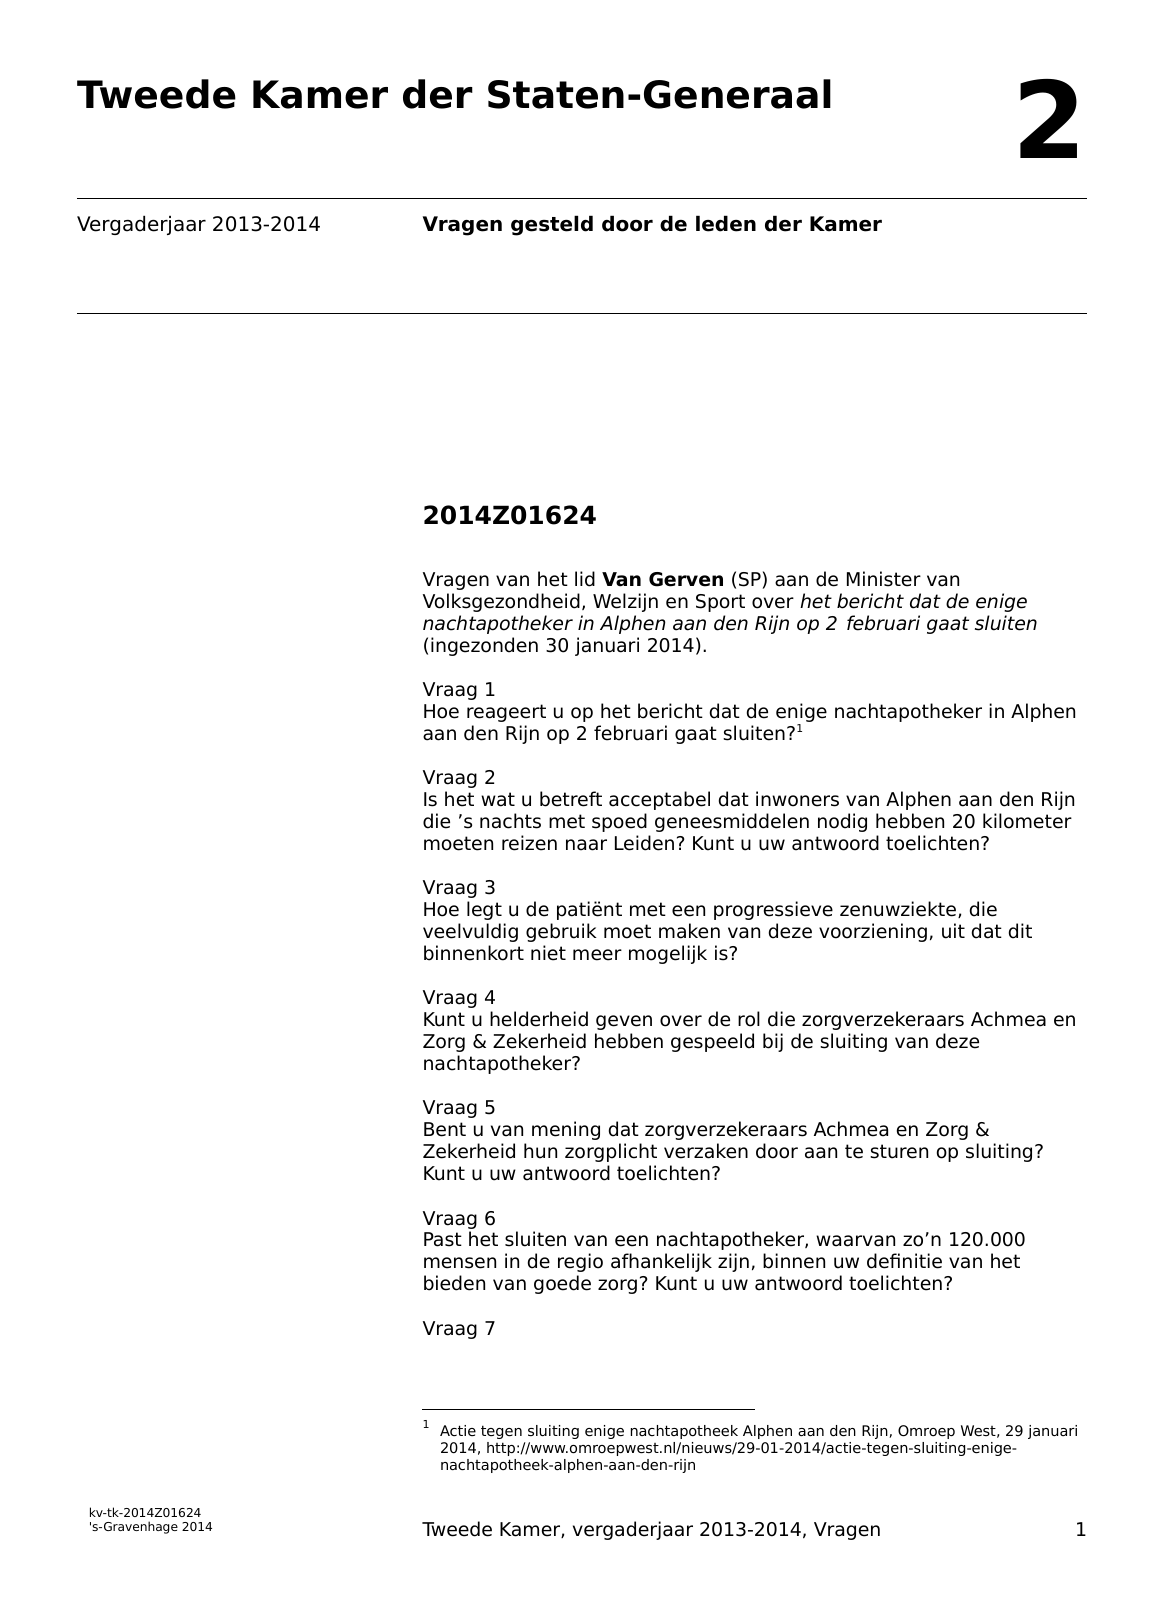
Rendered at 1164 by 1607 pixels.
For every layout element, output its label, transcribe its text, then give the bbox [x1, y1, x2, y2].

text Kunt u helderheid geven over de rol die zorgverzekeraars Achmea en Zorg & Zekerheid hebben gespeeld bij de sluiting van deze nachtapotheker? [422, 1009, 1087, 1075]
table_header 2 [886, 59, 1087, 198]
text Vraag 5 [422, 1097, 1087, 1119]
text Hoe reageert u op het bericht dat de enige nachtapotheker in Alphen aan den Rijn op 2 februari gaat sluiten? [422, 701, 1087, 745]
table_cell Vergaderjaar 2013-2014 [77, 199, 422, 313]
text Vraag 6 [422, 1207, 1087, 1229]
text Vraag 1 [422, 679, 1087, 701]
text 's-Gravenhage 2014 [88, 1520, 323, 1534]
table_cell Vragen gesteld door de leden der Kamer [422, 199, 1087, 313]
text Bent u van mening dat zorgverzekeraars Achmea en Zorg & Zekerheid hun zorgplicht verzaken door aan te sturen op sluiting? Kunt u uw antwoord toelichten? [422, 1119, 1087, 1185]
table_header Tweede Kamer der Staten-Generaal [77, 59, 886, 198]
text Vraag 7 [422, 1317, 1087, 1339]
text Is het wat u betreft acceptabel dat inwoners van Alphen aan den Rijn die ’s nachts met spoed geneesmiddelen nodig hebben 20 kilometer moeten reizen naar Leiden? Kunt u uw antwoord toelichten? [422, 789, 1087, 855]
text Vraag 4 [422, 987, 1087, 1009]
text kv-tk-2014Z01624 [88, 1506, 323, 1520]
text Vragen van het lid Van Gerven (SP) aan de Minister van Volksgezondheid, Welzijn en Sport over het bericht dat de enige nachtapotheker in Alphen aan den Rijn op 2 februari gaat sluiten (ingezonden 30 januari 2014). [422, 569, 1087, 657]
text 2014Z01624 [422, 501, 1087, 531]
text Vraag 3 [422, 877, 1087, 899]
text Hoe legt u de patiënt met een progressieve zenuwziekte, die veelvuldig gebruik moet maken van deze voorziening, uit dat dit binnenkort niet meer mogelijk is? [422, 899, 1087, 965]
text Past het sluiten van een nachtapotheker, waarvan zo’n 120.000 mensen in de regio afhankelijk zijn, binnen uw definitie van het bieden van goede zorg? Kunt u uw antwoord toelichten? [422, 1229, 1087, 1295]
text Actie tegen sluiting enige nachtapotheek Alphen aan den Rijn, Omroep West, 29 januari 2014, http://www.omroepwest.nl/nieuws/29-01-2014/actie-tegen-sluiting-enige-nachtapotheek-alphen-aan-den-rijn [422, 1418, 1087, 1474]
text Vraag 2 [422, 767, 1087, 789]
